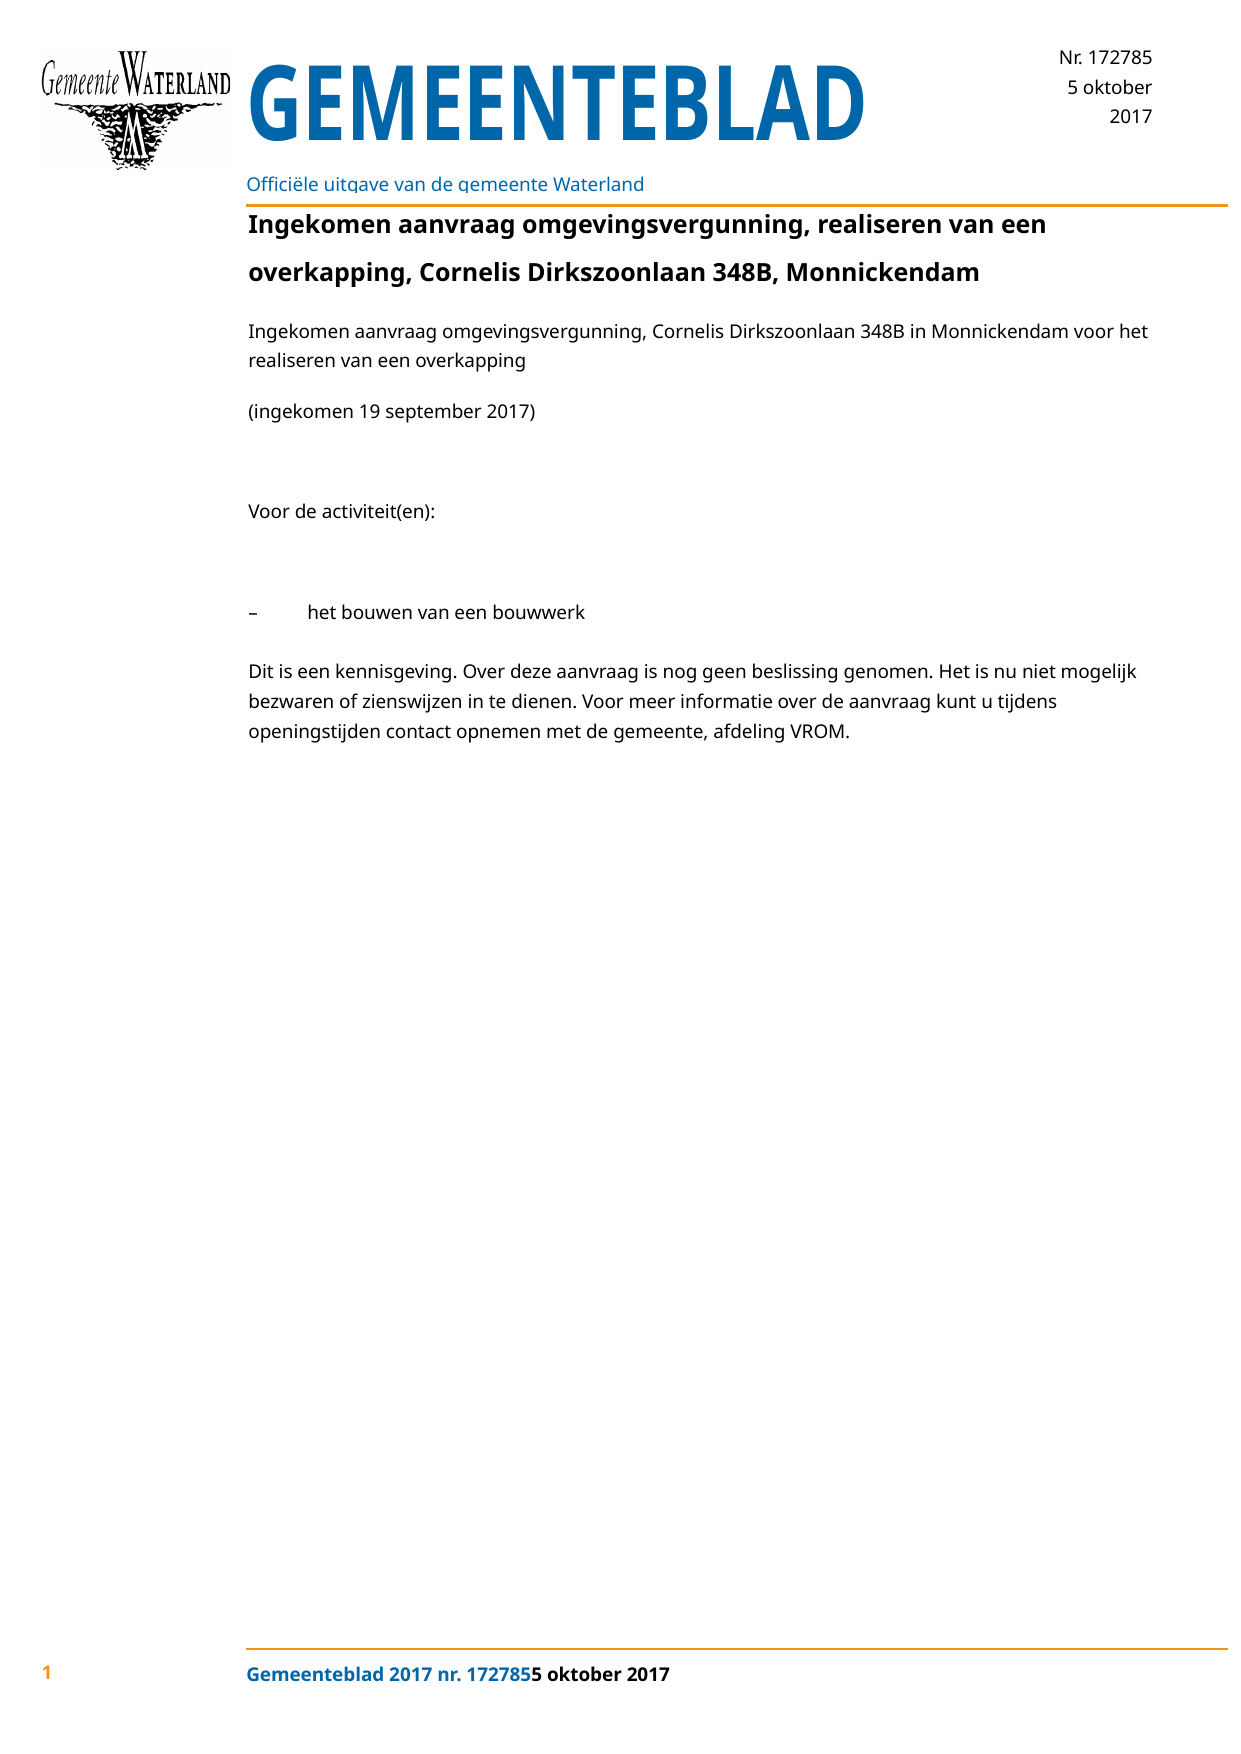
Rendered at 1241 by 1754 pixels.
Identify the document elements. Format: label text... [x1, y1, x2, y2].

picture [41, 47, 231, 172]
text Ingekomen aanvraag omgevingsvergunning, realiseren van een overkapping, Cornelis Dirkszoonlaan 348B, Monnickendam [248, 207, 1152, 288]
text Dit is een kennisgeving. Over deze aanvraag is nog geen beslissing genomen. Het is nu niet mogelijk bezwaren of zienswijzen in te dienen. Voor meer informatie over de aanvraag kunt u tijdens openingstijden contact opnemen met de gemeente, afdeling VROM. [248, 659, 1152, 744]
list het bouwen van een bouwwerk [248, 599, 1152, 625]
text Ingekomen aanvraag omgevingsvergunning, Cornelis Dirkszoonlaan 348B in Monnickendam voor het realiseren van een overkapping [248, 318, 1152, 373]
text Voor de activiteit(en): [248, 499, 1152, 524]
text (ingekomen 19 september 2017) [248, 398, 1152, 424]
